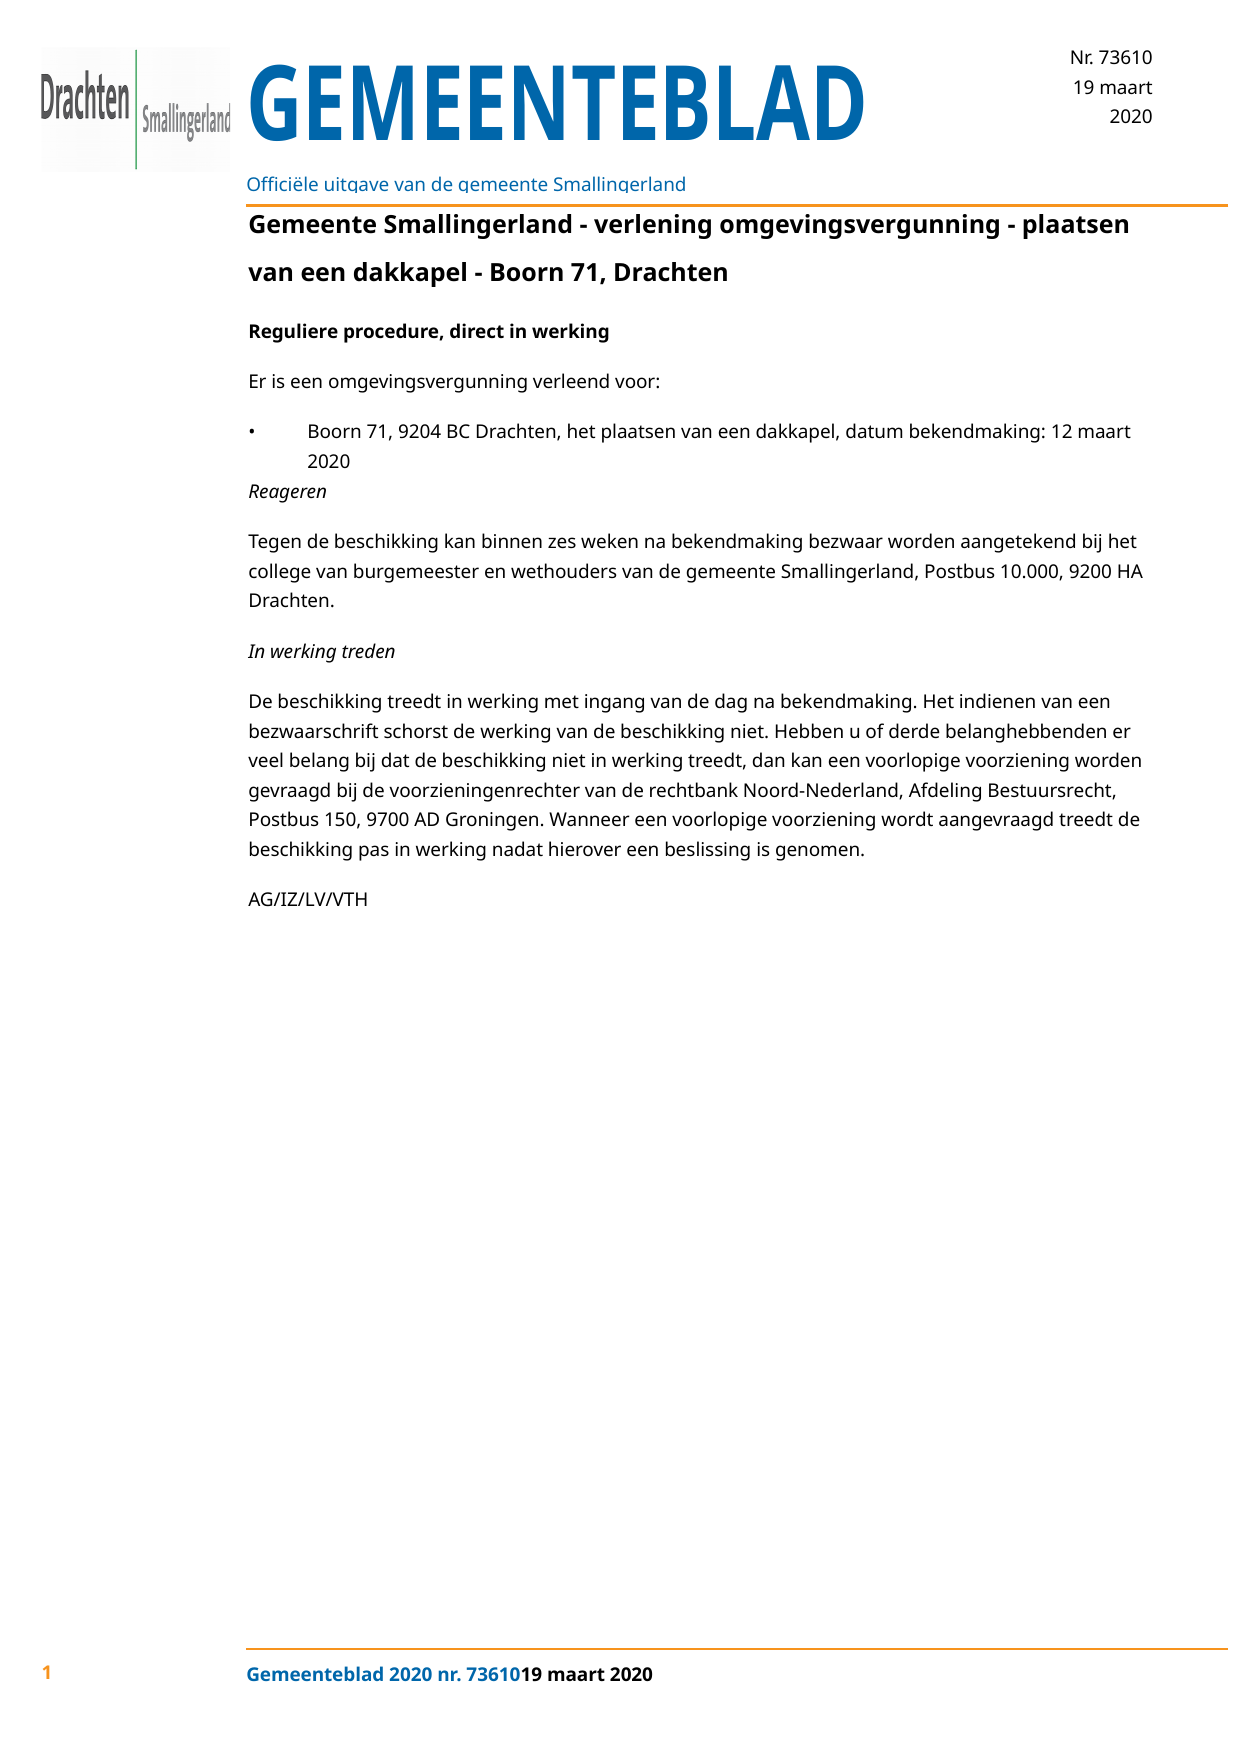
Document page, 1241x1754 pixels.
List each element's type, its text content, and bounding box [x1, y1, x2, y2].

list Boorn 71, 9204 BC Drachten, het plaatsen van een dakkapel, datum bekendmaking: 12 maart 2020 [248, 419, 1152, 474]
picture [41, 47, 231, 172]
text Reguliere procedure, direct in werking [248, 318, 1152, 344]
text In werking treden [248, 638, 1152, 664]
text Tegen de beschikking kan binnen zes weken na bekendmaking bezwaar worden aangetekend bij het college van burgemeester en wethouders van de gemeente Smallingerland, Postbus 10.000, 9200 HA Drachten. [248, 528, 1152, 613]
text Reageren [248, 478, 1152, 504]
text AG/IZ/LV/VTH [248, 887, 1152, 912]
text Gemeente Smallingerland - verlening omgevingsvergunning - plaatsen van een dakkapel - Boorn 71, Drachten [248, 207, 1152, 288]
text De beschikking treedt in werking met ingang van de dag na bekendmaking. Het indienen van een bezwaarschrift schorst de werking van de beschikking niet. Hebben u of derde belanghebbenden er veel belang bij dat de beschikking niet in werking treedt, dan kan een voorlopige voorziening worden gevraagd bij de voorzieningenrechter van de rechtbank Noord-Nederland, Afdeling Bestuursrecht, Postbus 150, 9700 AD Groningen. Wanneer een voorlopige voorziening wordt aangevraagd treedt de beschikking pas in werking nadat hierover een beslissing is genomen. [248, 688, 1152, 862]
text Er is een omgevingsvergunning verleend voor: [248, 368, 1152, 394]
